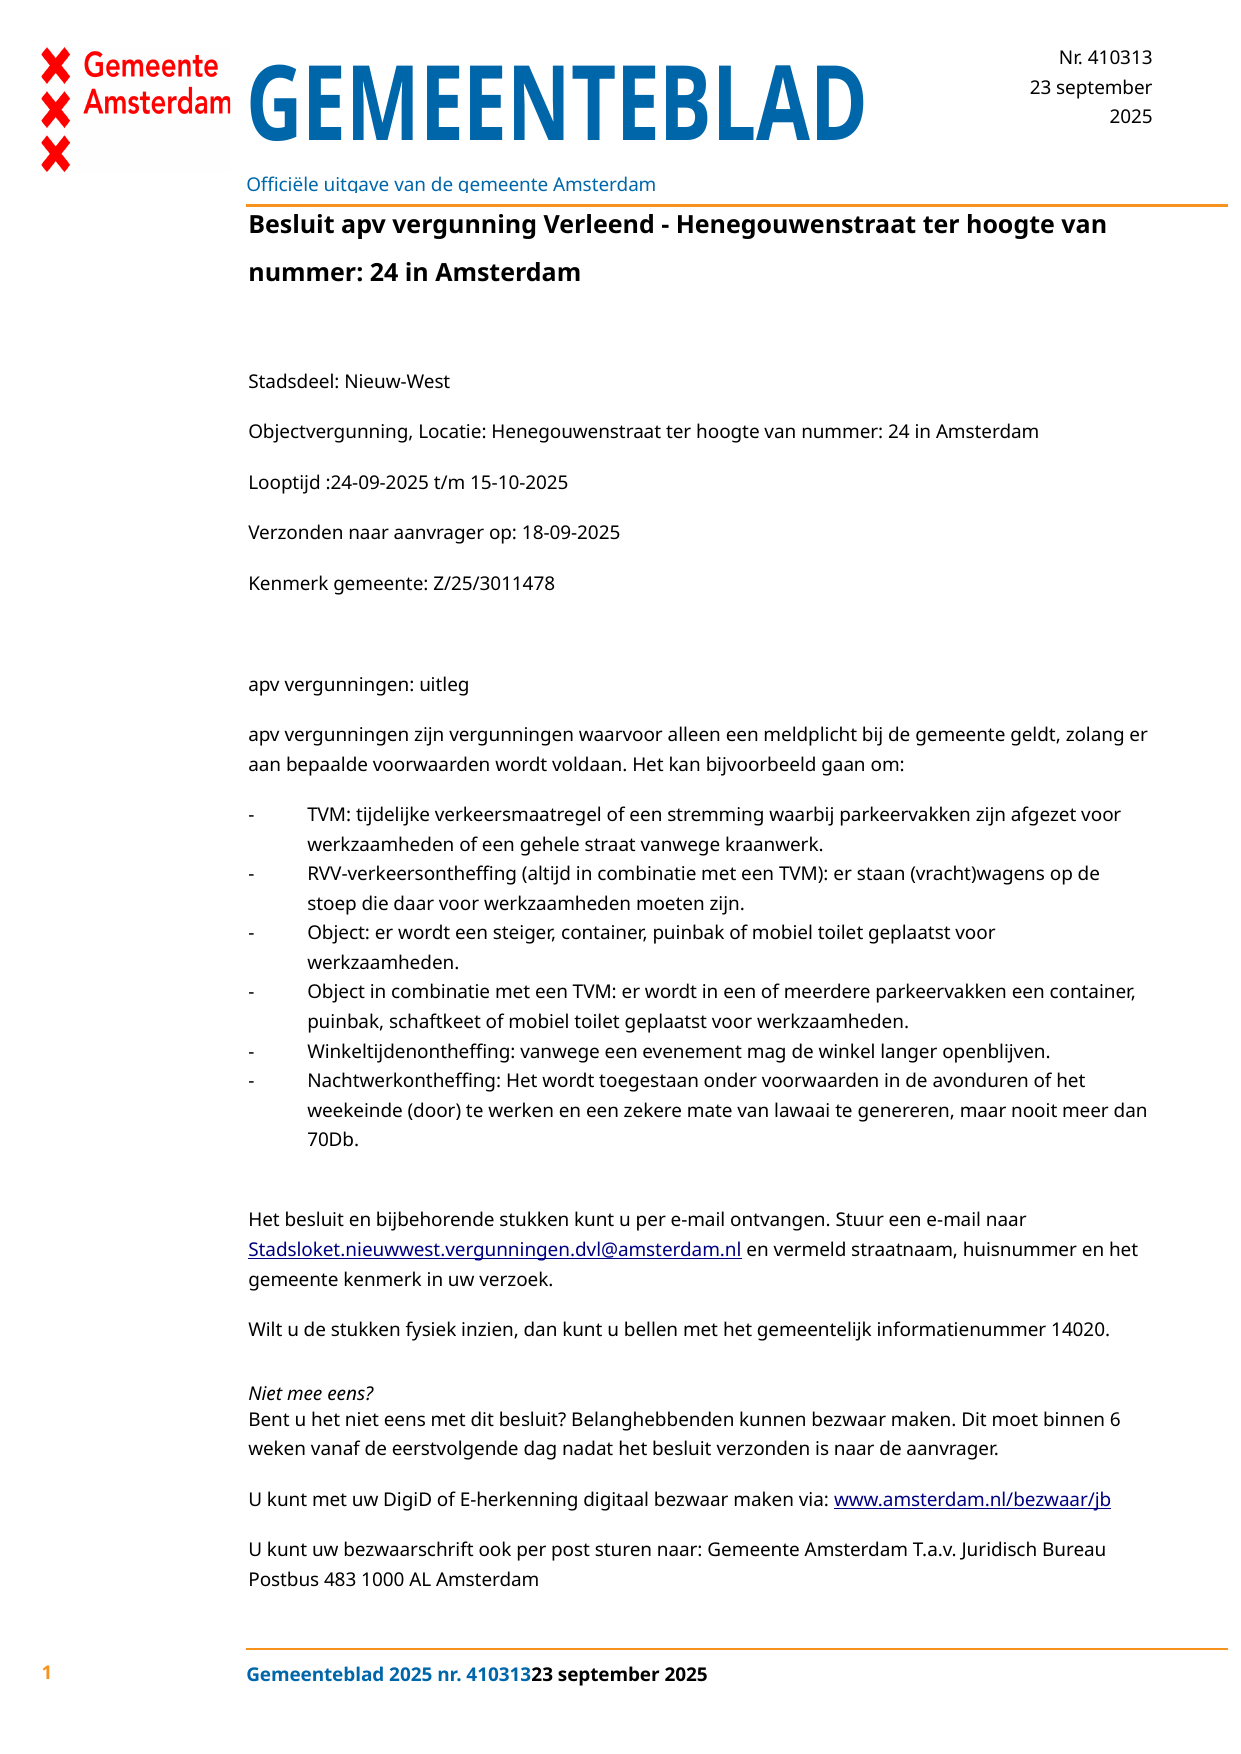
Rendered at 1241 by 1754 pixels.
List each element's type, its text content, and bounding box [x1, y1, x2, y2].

text Besluit apv vergunning Verleend - Henegouwenstraat ter hoogte van nummer: 24 in Amsterdam [248, 207, 1152, 288]
text Objectvergunning, Locatie: Henegouwenstraat ter hoogte van nummer: 24 in Amsterdam [248, 419, 1152, 444]
text apv vergunningen: uitleg [248, 671, 1152, 697]
list RVV-verkeersontheffing (altijd in combinatie met een TVM): er staan (vracht)wagens op de stoep die daar voor werkzaamheden moeten zijn. [248, 860, 1152, 916]
picture [41, 47, 231, 172]
text Niet mee eens? [248, 1380, 1152, 1406]
list TVM: tijdelijke verkeersmaatregel of een stremming waarbij parkeervakken zijn afgezet voor werkzaamheden of een gehele straat vanwege kraanwerk. [248, 801, 1152, 857]
text Looptijd :24-09-2025 t/m 15-10-2025 [248, 469, 1152, 495]
text U kunt uw bezwaarschrift ook per post sturen naar: Gemeente Amsterdam T.a.v. Juridisch Bureau Postbus 483 1000 AL Amsterdam [248, 1536, 1152, 1592]
text Het besluit en bijbehorende stukken kunt u per e-mail ontvangen. Stuur een e-mail naar Stadsloket.nieuwwest.vergunningen.dvl@amsterdam.nl en vermeld straatnaam, huisnummer en het gemeente kenmerk in uw verzoek. [248, 1207, 1152, 1292]
text Bent u het niet eens met dit besluit? Belanghebbenden kunnen bezwaar maken. Dit moet binnen 6 weken vanaf de eerstvolgende dag nadat het besluit verzonden is naar de aanvrager. [248, 1406, 1152, 1461]
list Object: er wordt een steiger, container, puinbak of mobiel toilet geplaatst voor werkzaamheden. [248, 919, 1152, 975]
text Kenmerk gemeente: Z/25/3011478 [248, 570, 1152, 596]
text Wilt u de stukken fysiek inzien, dan kunt u bellen met het gemeentelijk informatienummer 14020. [248, 1316, 1152, 1342]
list Object in combinatie met een TVM: er wordt in een of meerdere parkeervakken een container, puinbak, schaftkeet of mobiel toilet geplaatst voor werkzaamheden. [248, 979, 1152, 1034]
text apv vergunningen zijn vergunningen waarvoor alleen een meldplicht bij de gemeente geldt, zolang er aan bepaalde voorwaarden wordt voldaan. Het kan bijvoorbeeld gaan om: [248, 721, 1152, 777]
list Nachtwerkontheffing: Het wordt toegestaan onder voorwaarden in de avonduren of het weekeinde (door) te werken en een zekere mate van lawaai te genereren, maar nooit meer dan 70Db. [248, 1067, 1152, 1152]
text Verzonden naar aanvrager op: 18-09-2025 [248, 519, 1152, 545]
text Stadsdeel: Nieuw-West [248, 368, 1152, 394]
list Winkeltijdenontheffing: vanwege een evenement mag de winkel langer openblijven. [248, 1038, 1152, 1064]
text U kunt met uw DigiD of E-herkenning digitaal bezwaar maken via: www.amsterdam.nl/bezwaar/jb [248, 1486, 1152, 1512]
